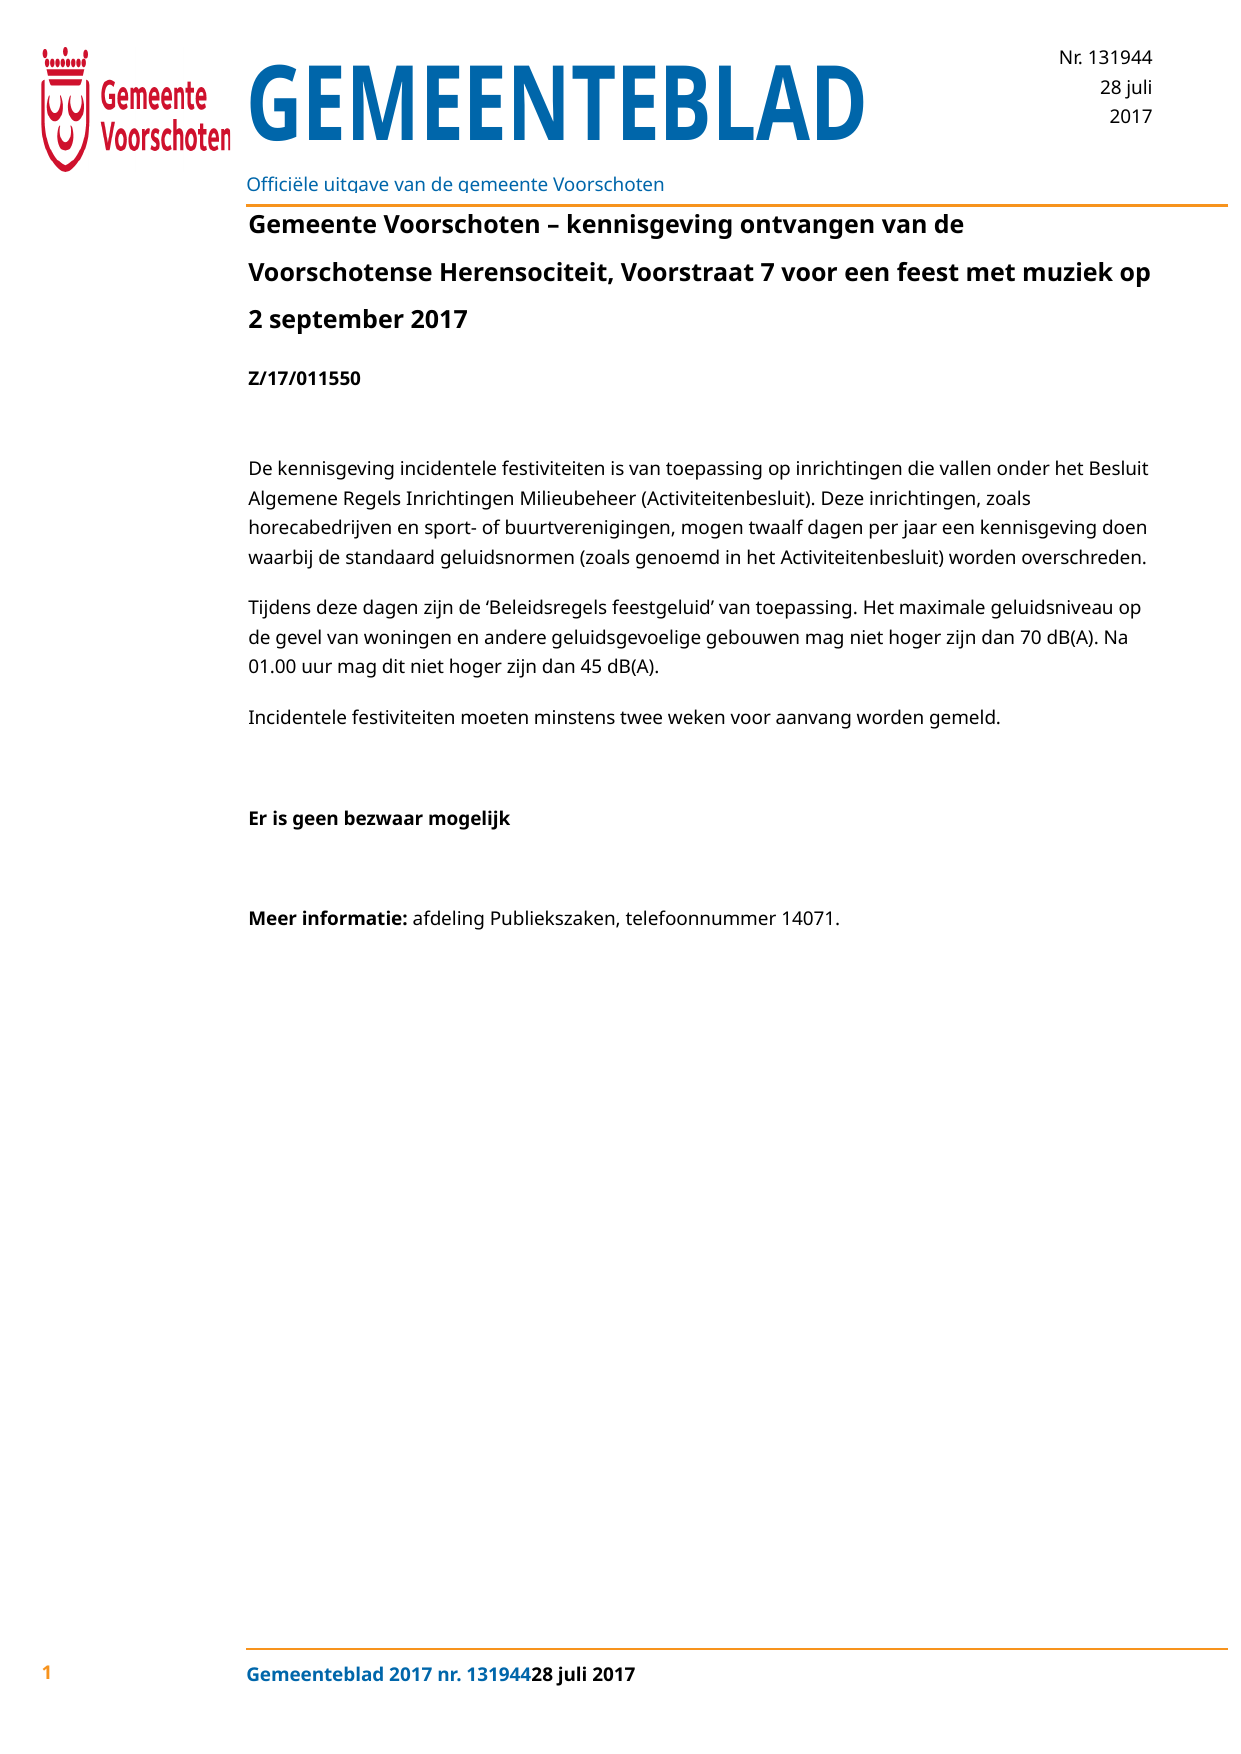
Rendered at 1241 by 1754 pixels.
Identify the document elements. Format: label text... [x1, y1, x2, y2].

picture [41, 47, 231, 172]
text Z/17/011550 [248, 366, 1152, 391]
text Incidentele festiviteiten moeten minstens twee weken voor aanvang worden gemeld. [248, 704, 1152, 730]
text Meer informatie: afdeling Publiekszaken, telefoonnummer 14071. [248, 906, 1152, 931]
text Er is geen bezwaar mogelijk [248, 805, 1152, 831]
text Tijdens deze dagen zijn de ‘Beleidsregels feestgeluid’ van toepassing. Het maximale geluidsniveau op de gevel van woningen en andere geluidsgevoelige gebouwen mag niet hoger zijn dan 70 dB(A). Na 01.00 uur mag dit niet hoger zijn dan 45 dB(A). [248, 594, 1152, 679]
text De kennisgeving incidentele festiviteiten is van toepassing op inrichtingen die vallen onder het Besluit Algemene Regels Inrichtingen Milieubeheer (Activiteitenbesluit). Deze inrichtingen, zoals horecabedrijven en sport- of buurtverenigingen, mogen twaalf dagen per jaar een kennisgeving doen waarbij de standaard geluidsnormen (zoals genoemd in het Activiteitenbesluit) worden overschreden. [248, 455, 1152, 570]
text Gemeente Voorschoten – kennisgeving ontvangen van de Voorschotense Herensociteit, Voorstraat 7 voor een feest met muziek op 2 september 2017 [248, 207, 1152, 336]
